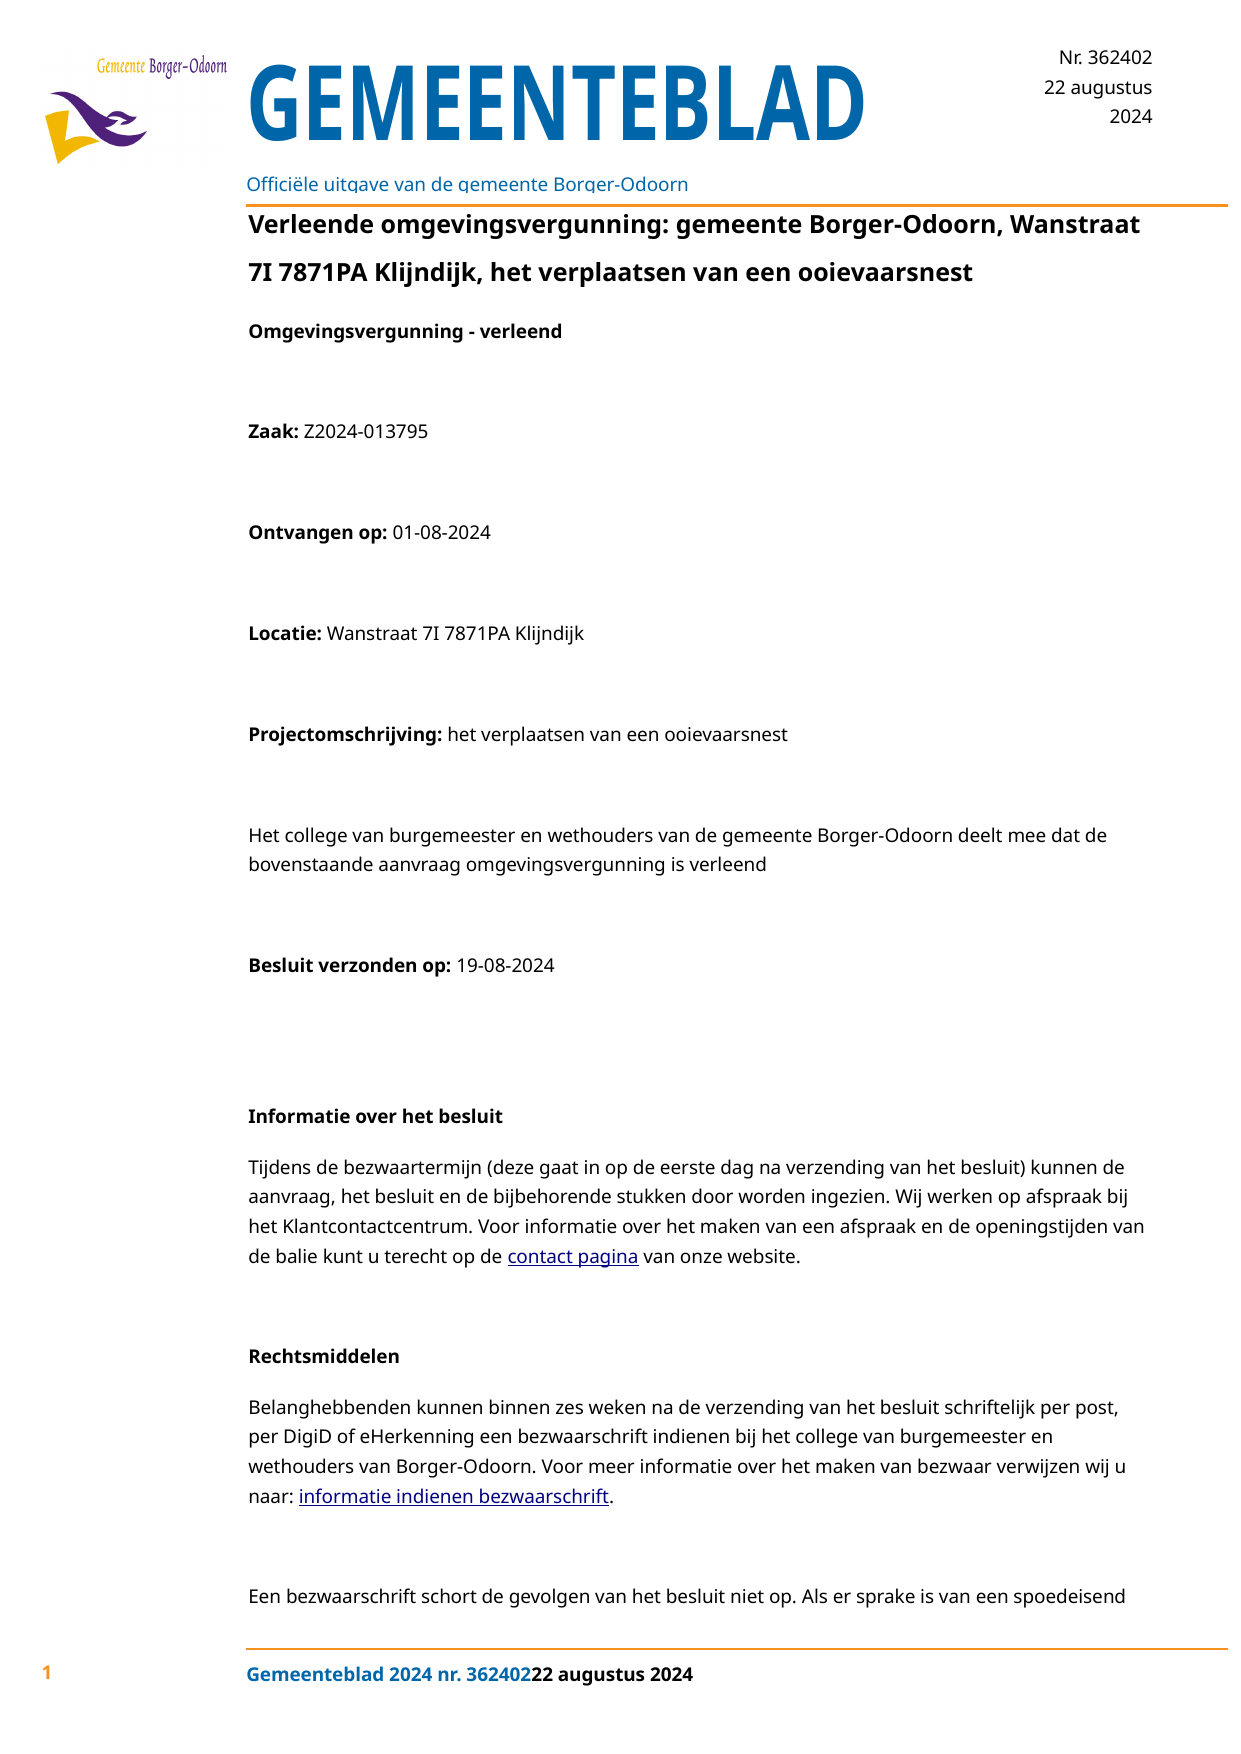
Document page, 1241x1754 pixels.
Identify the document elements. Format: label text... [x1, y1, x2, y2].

text Besluit verzonden op: 19-08-2024 [248, 952, 1152, 978]
text Zaak: Z2024-013795 [248, 419, 1152, 444]
text Omgevingsvergunning - verleend [248, 318, 1152, 344]
text Tijdens de bezwaartermijn (deze gaat in op de eerste dag na verzending van het besluit) kunnen de aanvraag, het besluit en de bijbehorende stukken door worden ingezien. Wij werken op afspraak bij het Klantcontactcentrum. Voor informatie over het maken van een afspraak en de openingstijden van de balie kunt u terecht op de contact pagina van onze website. [248, 1154, 1152, 1269]
text Rechtsmiddelen [248, 1344, 1152, 1369]
text Het college van burgemeester en wethouders van de gemeente Borger-Odoorn deelt mee dat de bovenstaande aanvraag omgevingsvergunning is verleend [248, 822, 1152, 877]
text Een bezwaarschrift schort de gevolgen van het besluit niet op. Als er sprake is van een spoedeisend [248, 1584, 1152, 1609]
text Verleende omgevingsvergunning: gemeente Borger-Odoorn, Wanstraat 7I 7871PA Klijndijk, het verplaatsen van een ooievaarsnest [248, 207, 1152, 288]
text Ontvangen op: 01-08-2024 [248, 519, 1152, 545]
picture [41, 47, 231, 172]
text Informatie over het besluit [248, 1104, 1152, 1129]
text Belanghebbenden kunnen binnen zes weken na de verzending van het besluit schriftelijk per post, per DigiD of eHerkenning een bezwaarschrift indienen bij het college van burgemeester en wethouders van Borger-Odoorn. Voor meer informatie over het maken van bezwaar verwijzen wij u naar: informatie indienen bezwaarschrift. [248, 1394, 1152, 1509]
text Locatie: Wanstraat 7I 7871PA Klijndijk [248, 620, 1152, 646]
text Projectomschrijving: het verplaatsen van een ooievaarsnest [248, 721, 1152, 747]
